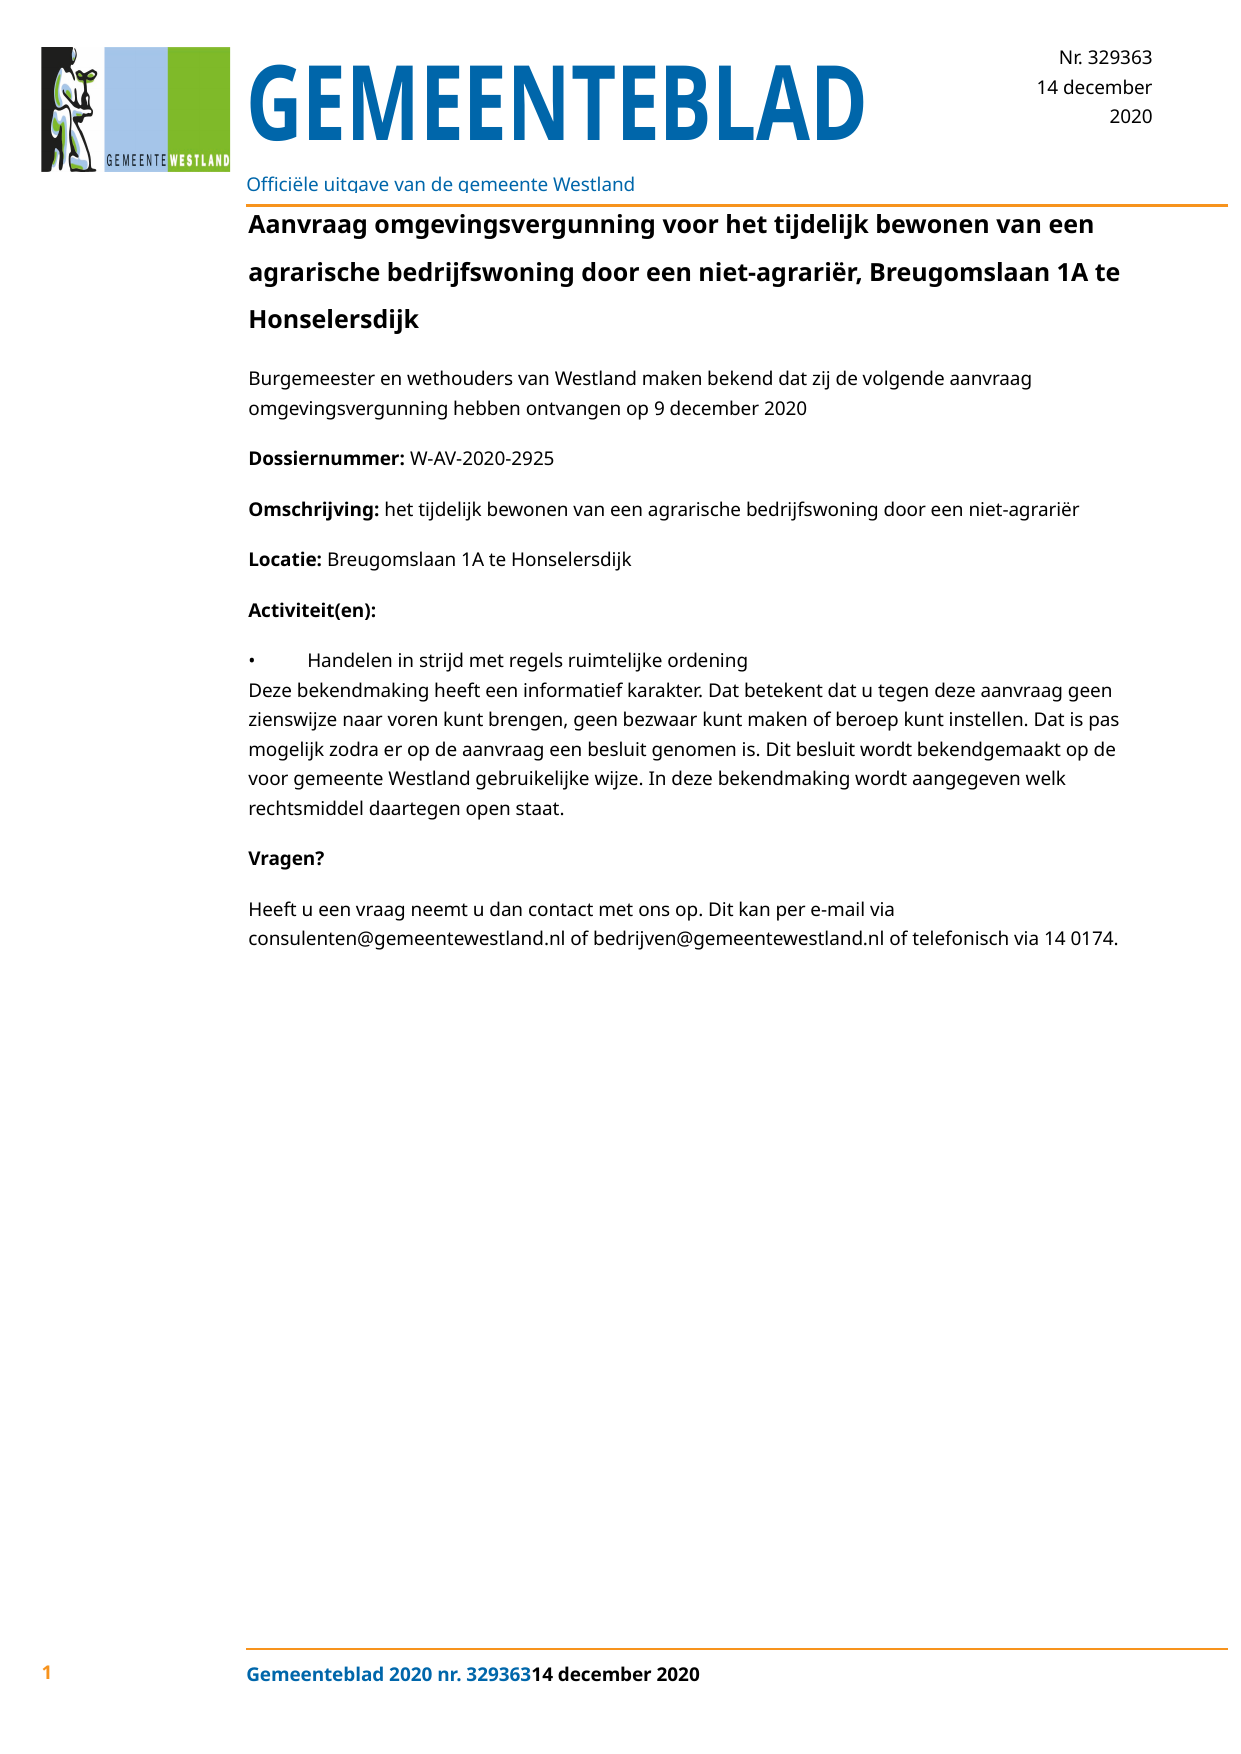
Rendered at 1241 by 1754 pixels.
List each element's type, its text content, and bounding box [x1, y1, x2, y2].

text Deze bekendmaking heeft een informatief karakter. Dat betekent dat u tegen deze aanvraag geen zienswijze naar voren kunt brengen, geen bezwaar kunt maken of beroep kunt instellen. Dat is pas mogelijk zodra er op de aanvraag een besluit genomen is. Dit besluit wordt bekendgemaakt op de voor gemeente Westland gebruikelijke wijze. In deze bekendmaking wordt aangegeven welk rechtsmiddel daartegen open staat. [248, 677, 1152, 821]
text Burgemeester en wethouders van Westland maken bekend dat zij de volgende aanvraag omgevingsvergunning hebben ontvangen op 9 december 2020 [248, 366, 1152, 421]
text Dossiernummer: W-AV-2020-2925 [248, 446, 1152, 471]
list Handelen in strijd met regels ruimtelijke ordening [248, 647, 1152, 673]
text Omschrijving: het tijdelijk bewonen van een agrarische bedrijfswoning door een niet-agrariër [248, 496, 1152, 522]
text Heeft u een vraag neemt u dan contact met ons op. Dit kan per e-mail via consulenten@gemeentewestland.nl of bedrijven@gemeentewestland.nl of telefonisch via 14 0174. [248, 896, 1152, 951]
text Aanvraag omgevingsvergunning voor het tijdelijk bewonen van een agrarische bedrijfswoning door een niet-agrariër, Breugomslaan 1A te Honselersdijk [248, 207, 1152, 336]
text Locatie: Breugomslaan 1A te Honselersdijk [248, 546, 1152, 572]
text Activiteit(en): [248, 597, 1152, 622]
text Vragen? [248, 846, 1152, 871]
picture [41, 47, 231, 172]
